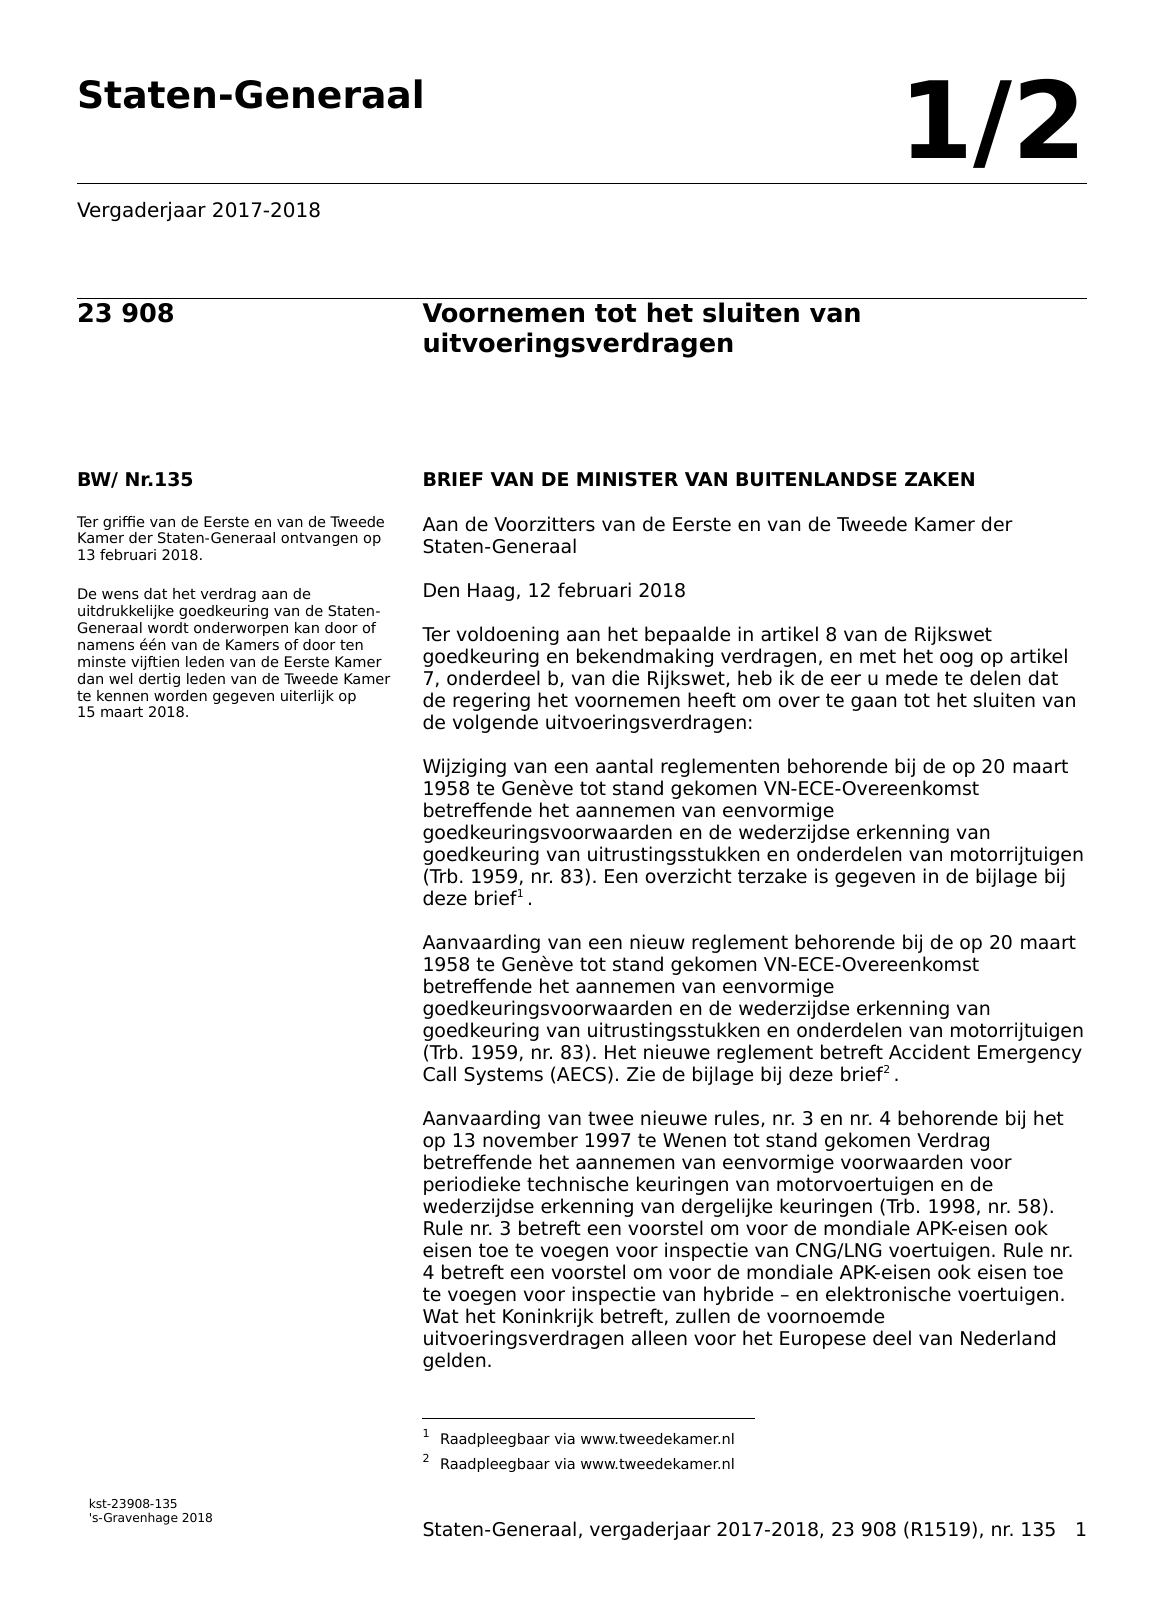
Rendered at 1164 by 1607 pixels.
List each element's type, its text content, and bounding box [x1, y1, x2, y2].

text [77, 564, 399, 586]
text Ter griffie van de Eerste en van de Tweede Kamer der Staten-Generaal ontvangen op 13 februari 2018. [77, 513, 399, 564]
text Wat het Koninkrijk betreft, zullen de voornoemde uitvoeringsverdragen alleen voor het Europese deel van Nederland gelden. [422, 1306, 1087, 1372]
text Raadpleegbaar via www.tweedekamer.nl [422, 1427, 1087, 1449]
text Aanvaarding van twee nieuwe rules, nr. 3 en nr. 4 behorende bij het op 13 november 1997 te Wenen tot stand gekomen Verdrag betreffende het aannemen van eenvormige voorwaarden voor periodieke technische keuringen van motorvoertuigen en de wederzijdse erkenning van dergelijke keuringen (Trb. 1998, nr. 58). Rule nr. 3 betreft een voorstel om voor de mondiale APK-eisen ook eisen toe te voegen voor inspectie van CNG/LNG voertuigen. Rule nr. 4 betreft een voorstel om voor de mondiale APK-eisen ook eisen toe te voegen voor inspectie van hybride – en elektronische voertuigen. [422, 1108, 1087, 1306]
text Raadpleegbaar via www.tweedekamer.nl [422, 1452, 1087, 1474]
table_header 1/2 [886, 59, 1087, 183]
text Aan de Voorzitters van de Eerste en van de Tweede Kamer der Staten-Generaal [422, 513, 1087, 557]
text 's-Gravenhage 2018 [88, 1511, 323, 1525]
table_header Staten-Generaal [77, 59, 886, 183]
text Aanvaarding van een nieuw reglement behorende bij de op 20 maart 1958 te Genève tot stand gekomen VN-ECE-Overeenkomst betreffende het aannemen van eenvormige goedkeuringsvoorwaarden en de wederzijdse erkenning van goedkeuring van uitrustingsstukken en onderdelen van motorrijtuigen (Trb. 1959, nr. 83). Het nieuwe reglement betreft Accident Emergency Call Systems (AECS). Zie de bijlage bij deze brief. [422, 932, 1087, 1086]
subtitle 23 908 Voornemen tot het sluiten van uitvoeringsverdragen [77, 299, 1087, 358]
text De wens dat het verdrag aan de uitdrukkelijke goedkeuring van de Staten-Generaal wordt onderworpen kan door of namens één van de Kamers of door ten minste vijftien leden van de Eerste Kamer dan wel dertig leden van de Tweede Kamer te kennen worden gegeven uiterlijk op 15 maart 2018. [77, 586, 399, 721]
text Wijziging van een aantal reglementen behorende bij de op 20 maart 1958 te Genève tot stand gekomen VN-ECE-Overeenkomst betreffende het aannemen van eenvormige goedkeuringsvoorwaarden en de wederzijdse erkenning van goedkeuring van uitrustingsstukken en onderdelen van motorrijtuigen (Trb. 1959, nr. 83). Een overzicht terzake is gegeven in de bijlage bij deze brief. [422, 756, 1087, 910]
subtitle BW/ Nr.135 BRIEF VAN DE MINISTER VAN BUITENLANDSE ZAKEN [77, 469, 1087, 491]
table_cell Vergaderjaar 2017-2018 [77, 184, 1087, 298]
text Den Haag, 12 februari 2018 [422, 580, 1087, 602]
text kst-23908-135 [88, 1497, 323, 1511]
text Ter voldoening aan het bepaalde in artikel 8 van de Rijkswet goedkeuring en bekendmaking verdragen, en met het oog op artikel 7, onderdeel b, van die Rijkswet, heb ik de eer u mede te delen dat de regering het voornemen heeft om over te gaan tot het sluiten van de volgende uitvoeringsverdragen: [422, 624, 1087, 734]
